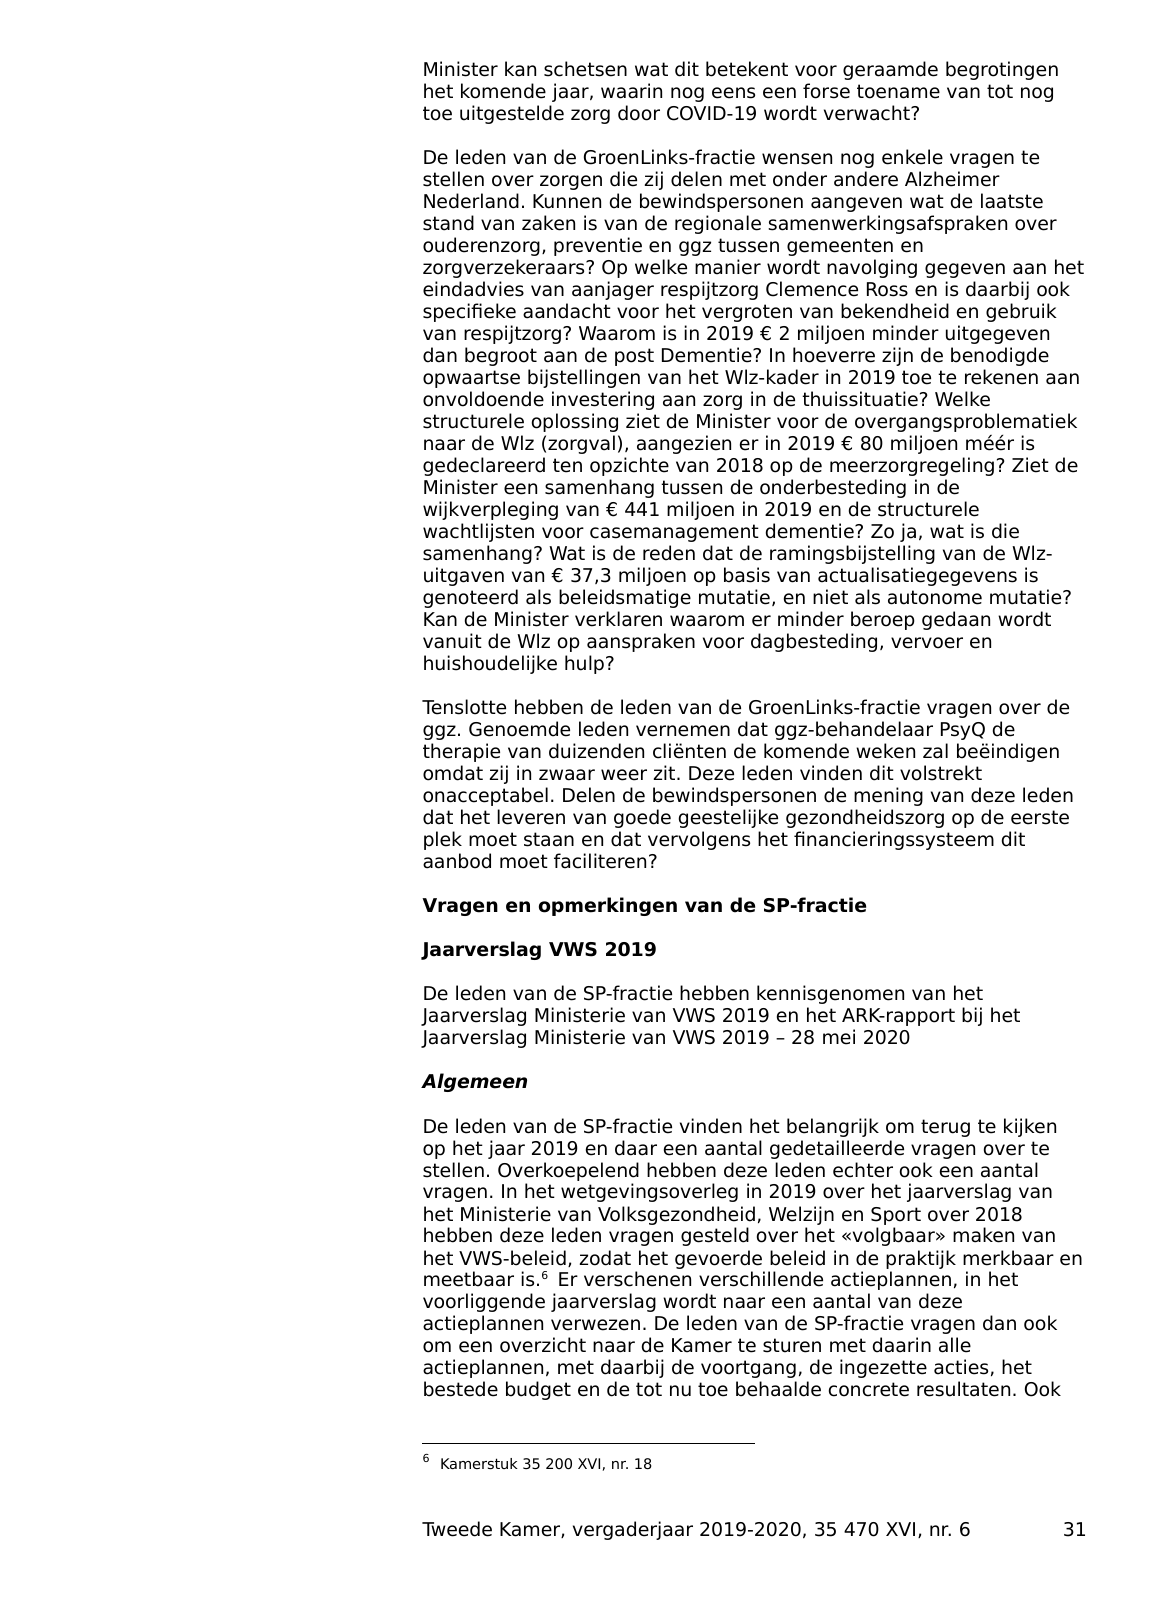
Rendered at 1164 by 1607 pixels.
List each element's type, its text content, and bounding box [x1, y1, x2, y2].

text De leden van de SP-fractie hebben kennisgenomen van het Jaarverslag Ministerie van VWS 2019 en het ARK-rapport bij het Jaarverslag Ministerie van VWS 2019 – 28 mei 2020 [422, 983, 1087, 1049]
text De leden van de GroenLinks-fractie wensen nog enkele vragen te stellen over zorgen die zij delen met onder andere Alzheimer Nederland. Kunnen de bewindspersonen aangeven wat de laatste stand van zaken is van de regionale samenwerkingsafspraken over ouderenzorg, preventie en ggz tussen gemeenten en zorgverzekeraars? Op welke manier wordt navolging gegeven aan het eindadvies van aanjager respijtzorg Clemence Ross en is daarbij ook specifieke aandacht voor het vergroten van bekendheid en gebruik van respijtzorg? Waarom is in 2019 € 2 miljoen minder uitgegeven dan begroot aan de post Dementie? In hoeverre zijn de benodigde opwaartse bijstellingen van het Wlz-kader in 2019 toe te rekenen aan onvoldoende investering aan zorg in de thuissituatie? Welke structurele oplossing ziet de Minister voor de overgangsproblematiek naar de Wlz (zorgval), aangezien er in 2019 € 80 miljoen méér is gedeclareerd ten opzichte van 2018 op de meerzorgregeling? Ziet de Minister een samenhang tussen de onderbesteding in de wijkverpleging van € 441 miljoen in 2019 en de structurele wachtlijsten voor casemanagement dementie? Zo ja, wat is die samenhang? Wat is de reden dat de ramingsbijstelling van de Wlz-uitgaven van € 37,3 miljoen op basis van actualisatiegegevens is genoteerd als beleidsmatige mutatie, en niet als autonome mutatie? Kan de Minister verklaren waarom er minder beroep gedaan wordt vanuit de Wlz op aanspraken voor dagbesteding, vervoer en huishoudelijke hulp? [422, 147, 1087, 675]
text Minister kan schetsen wat dit betekent voor geraamde begrotingen het komende jaar, waarin nog eens een forse toename van tot nog toe uitgestelde zorg door COVID-19 wordt verwacht? [422, 59, 1087, 125]
text Kamerstuk 35 200 XVI, nr. 18 [422, 1452, 1087, 1474]
subtitle Jaarverslag VWS 2019 [422, 939, 1087, 961]
text De leden van de SP-fractie vinden het belangrijk om terug te kijken op het jaar 2019 en daar een aantal gedetailleerde vragen over te stellen. Overkoepelend hebben deze leden echter ook een aantal vragen. In het wetgevingsoverleg in 2019 over het jaarverslag van het Ministerie van Volksgezondheid, Welzijn en Sport over 2018 hebben deze leden vragen gesteld over het «volgbaar» maken van het VWS-beleid, zodat het gevoerde beleid in de praktijk merkbaar en meetbaar is. Er verschenen verschillende actieplannen, in het voorliggende jaarverslag wordt naar een aantal van deze actieplannen verwezen. De leden van de SP-fractie vragen dan ook om een overzicht naar de Kamer te sturen met daarin alle actieplannen, met daarbij de voortgang, de ingezette acties, het bestede budget en de tot nu toe behaalde concrete resultaten. Ook [422, 1116, 1087, 1401]
subtitle Vragen en opmerkingen van de SP-fractie [422, 895, 1087, 917]
text Tenslotte hebben de leden van de GroenLinks-fractie vragen over de ggz. Genoemde leden vernemen dat ggz-behandelaar PsyQ de therapie van duizenden cliënten de komende weken zal beëindigen omdat zij in zwaar weer zit. Deze leden vinden dit volstrekt onacceptabel. Delen de bewindspersonen de mening van deze leden dat het leveren van goede geestelijke gezondheidszorg op de eerste plek moet staan en dat vervolgens het financieringssysteem dit aanbod moet faciliteren? [422, 697, 1087, 873]
subtitle Algemeen [422, 1071, 1087, 1093]
